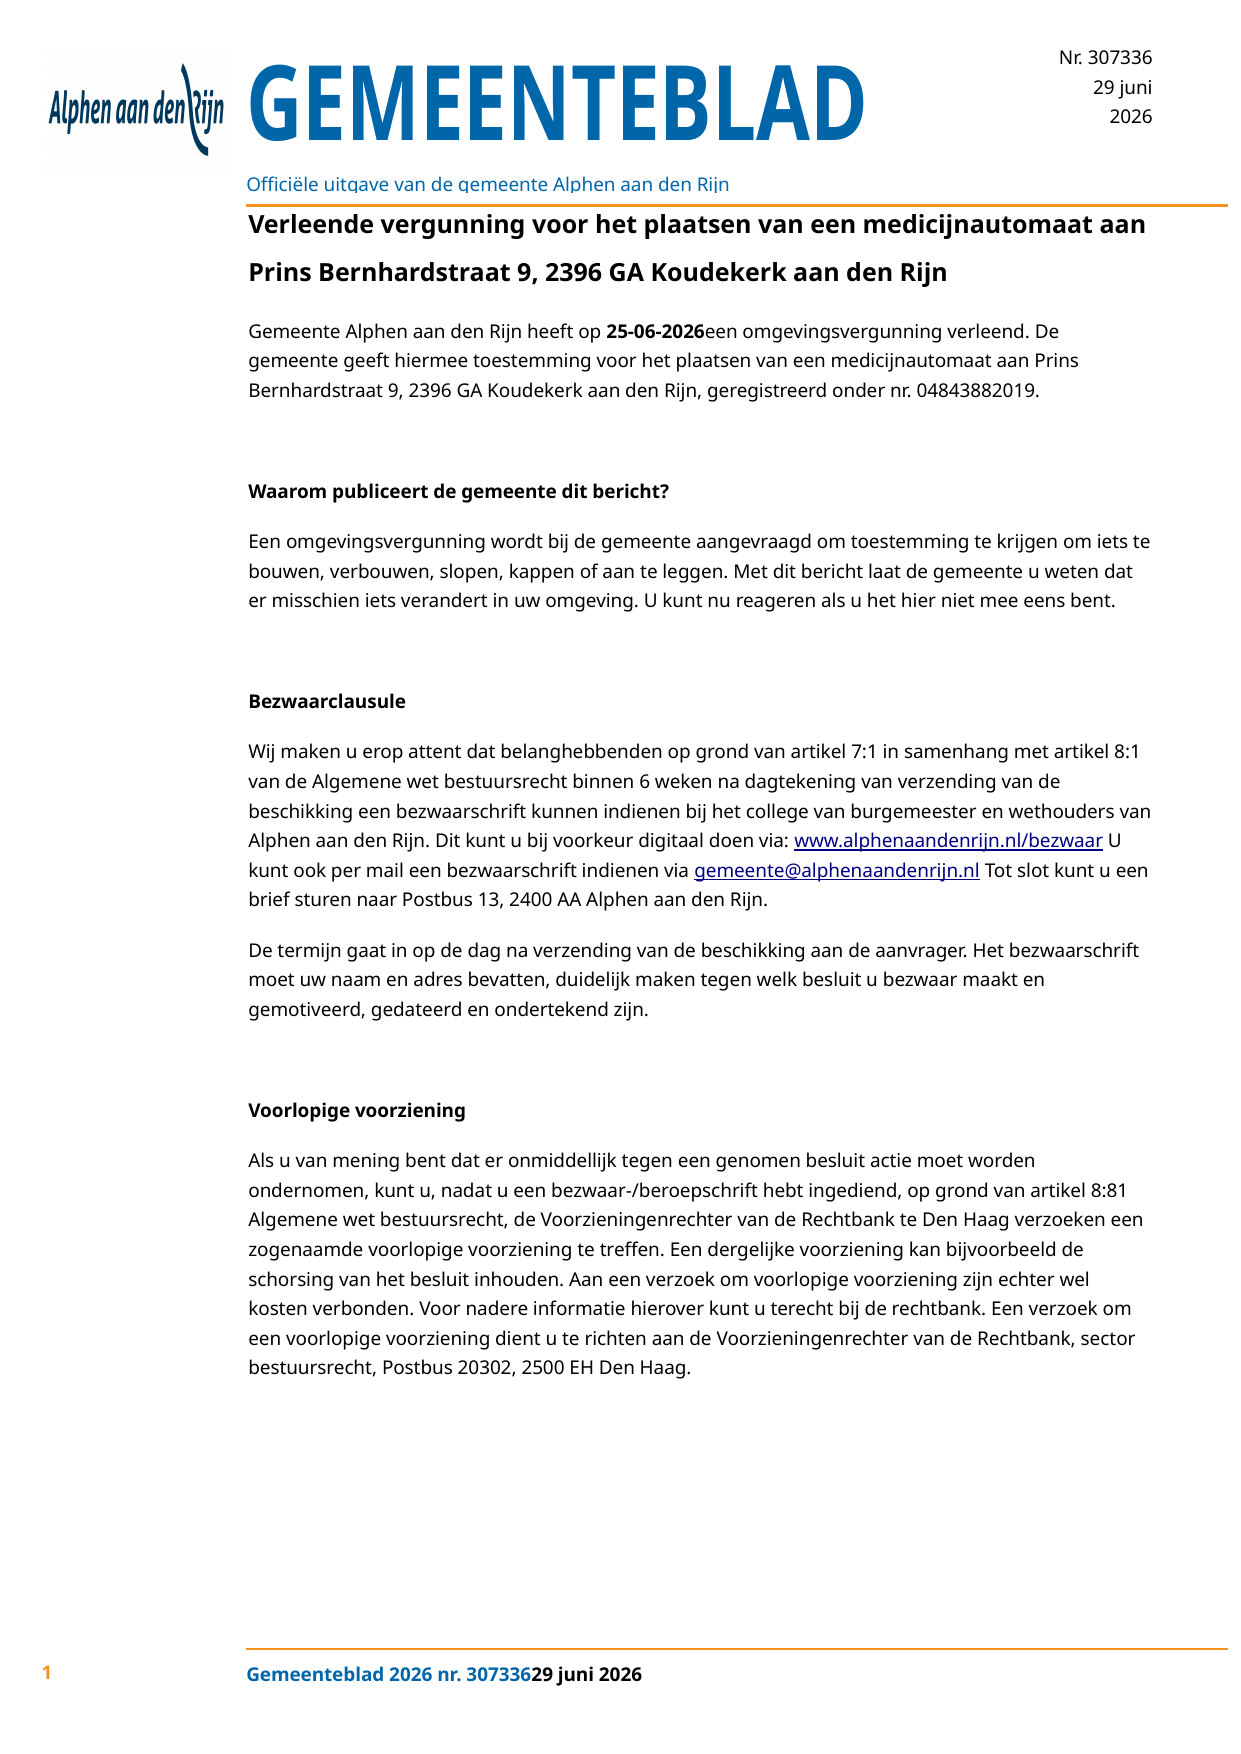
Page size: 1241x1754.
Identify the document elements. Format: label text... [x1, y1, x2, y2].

picture [41, 47, 231, 172]
text Als u van mening bent dat er onmiddellijk tegen een genomen besluit actie moet worden ondernomen, kunt u, nadat u een bezwaar-/beroepschrift hebt ingediend, op grond van artikel 8:81 Algemene wet bestuursrecht, de Voorzieningenrechter van de Rechtbank te Den Haag verzoeken een zogenaamde voorlopige voorziening te treffen. Een dergelijke voorziening kan bijvoorbeeld de schorsing van het besluit inhouden. Aan een verzoek om voorlopige voorziening zijn echter wel kosten verbonden. Voor nadere informatie hierover kunt u terecht bij de rechtbank. Een verzoek om een voorlopige voorziening dient u te richten aan de Voorzieningenrechter van de Rechtbank, sector bestuursrecht, Postbus 20302, 2500 EH Den Haag. [248, 1147, 1152, 1380]
text De termijn gaat in op de dag na verzending van de beschikking aan de aanvrager. Het bezwaarschrift moet uw naam en adres bevatten, duidelijk maken tegen welk besluit u bezwaar maakt en gemotiveerd, gedateerd en ondertekend zijn. [248, 937, 1152, 1022]
text Waarom publiceert de gemeente dit bericht? [248, 478, 1152, 504]
text Bezwaarclausule [248, 688, 1152, 714]
text Gemeente Alphen aan den Rijn heeft op 25-06-2026een omgevingsvergunning verleend. De gemeente geeft hiermee toestemming voor het plaatsen van een medicijnautomaat aan Prins Bernhardstraat 9, 2396 GA Koudekerk aan den Rijn, geregistreerd onder nr. 04843882019. [248, 318, 1152, 403]
text Wij maken u erop attent dat belanghebbenden op grond van artikel 7:1 in samenhang met artikel 8:1 van de Algemene wet bestuursrecht binnen 6 weken na dagtekening van verzending van de beschikking een bezwaarschrift kunnen indienen bij het college van burgemeester en wethouders van Alphen aan den Rijn. Dit kunt u bij voorkeur digitaal doen via: www.alphenaandenrijn.nl/bezwaar U kunt ook per mail een bezwaarschrift indienen via gemeente@alphenaandenrijn.nl Tot slot kunt u een brief sturen naar Postbus 13, 2400 AA Alphen aan den Rijn. [248, 739, 1152, 912]
text Een omgevingsvergunning wordt bij de gemeente aangevraagd om toestemming te krijgen om iets te bouwen, verbouwen, slopen, kappen of aan te leggen. Met dit bericht laat de gemeente u weten dat er misschien iets verandert in uw omgeving. U kunt nu reageren als u het hier niet mee eens bent. [248, 528, 1152, 613]
text Voorlopige voorziening [248, 1097, 1152, 1123]
text Verleende vergunning voor het plaatsen van een medicijnautomaat aan Prins Bernhardstraat 9, 2396 GA Koudekerk aan den Rijn [248, 207, 1152, 288]
